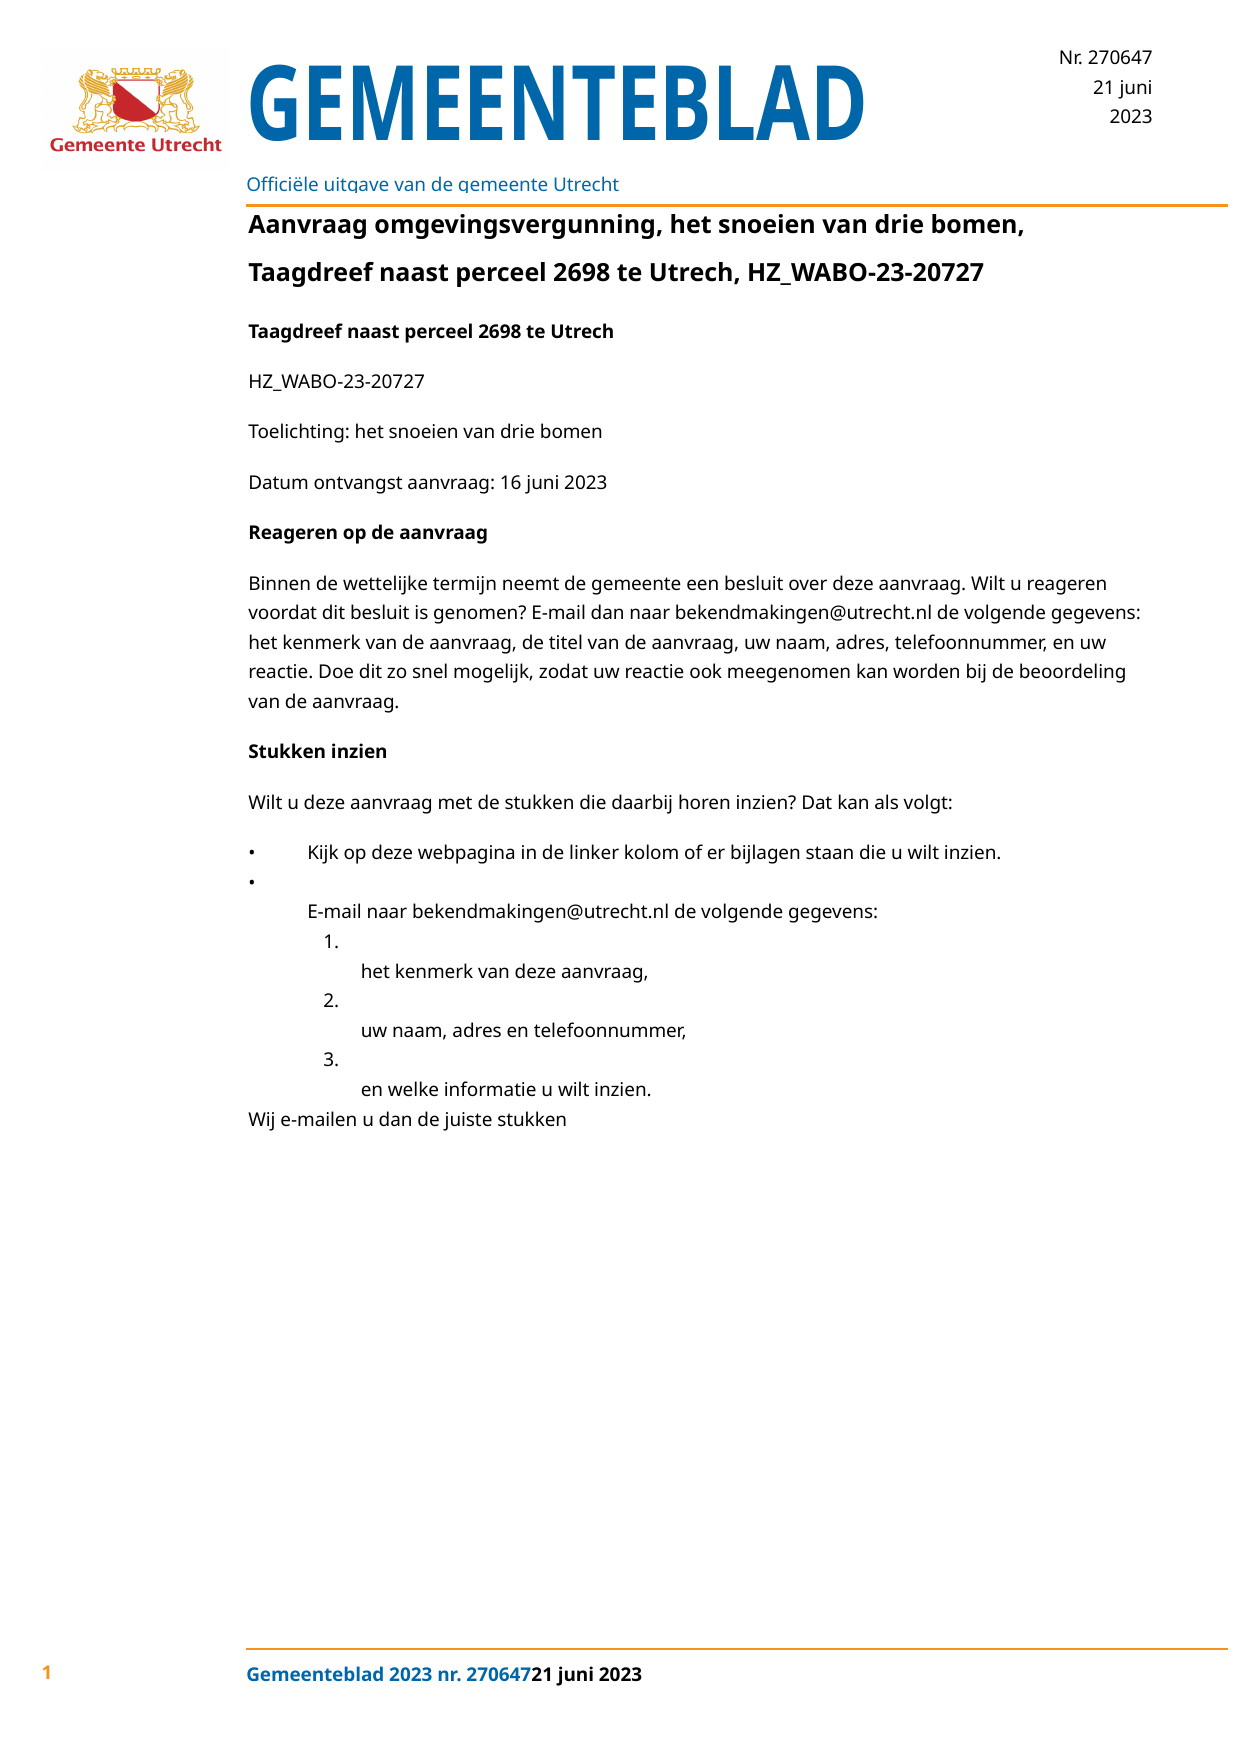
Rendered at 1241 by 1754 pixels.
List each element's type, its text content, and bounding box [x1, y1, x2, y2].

list Kijk op deze webpagina in de linker kolom of er bijlagen staan die u wilt inzien. [248, 839, 1152, 865]
text Aanvraag omgevingsvergunning, het snoeien van drie bomen, Taagdreef naast perceel 2698 te Utrech, HZ_WABO-23-20727 [248, 207, 1152, 288]
list E-mail naar bekendmakingen@utrecht.nl de volgende gegevens: [248, 899, 1152, 924]
text Stukken inzien [248, 739, 1152, 764]
text Wilt u deze aanvraag met de stukken die daarbij horen inzien? Dat kan als volgt: [248, 789, 1152, 815]
text Reageren op de aanvraag [248, 519, 1152, 545]
list en welke informatie u wilt inzien. [323, 1076, 1152, 1102]
text Datum ontvangst aanvraag: 16 juni 2023 [248, 469, 1152, 495]
list uw naam, adres en telefoonnummer, [323, 1017, 1152, 1043]
text Wij e-mailen u dan de juiste stukken [248, 1106, 1152, 1132]
text Binnen de wettelijke termijn neemt de gemeente een besluit over deze aanvraag. Wilt u reageren voordat dit besluit is genomen? E-mail dan naar bekendmakingen@utrecht.nl de volgende gegevens: het kenmerk van de aanvraag, de titel van de aanvraag, uw naam, adres, telefoonnummer, en uw reactie. Doe dit zo snel mogelijk, zodat uw reactie ook meegenomen kan worden bij de beoordeling van de aanvraag. [248, 570, 1152, 714]
text HZ_WABO-23-20727 [248, 368, 1152, 394]
text Toelichting: het snoeien van drie bomen [248, 419, 1152, 444]
list het kenmerk van deze aanvraag, [323, 958, 1152, 984]
picture [41, 47, 231, 172]
text Taagdreef naast perceel 2698 te Utrech [248, 318, 1152, 344]
